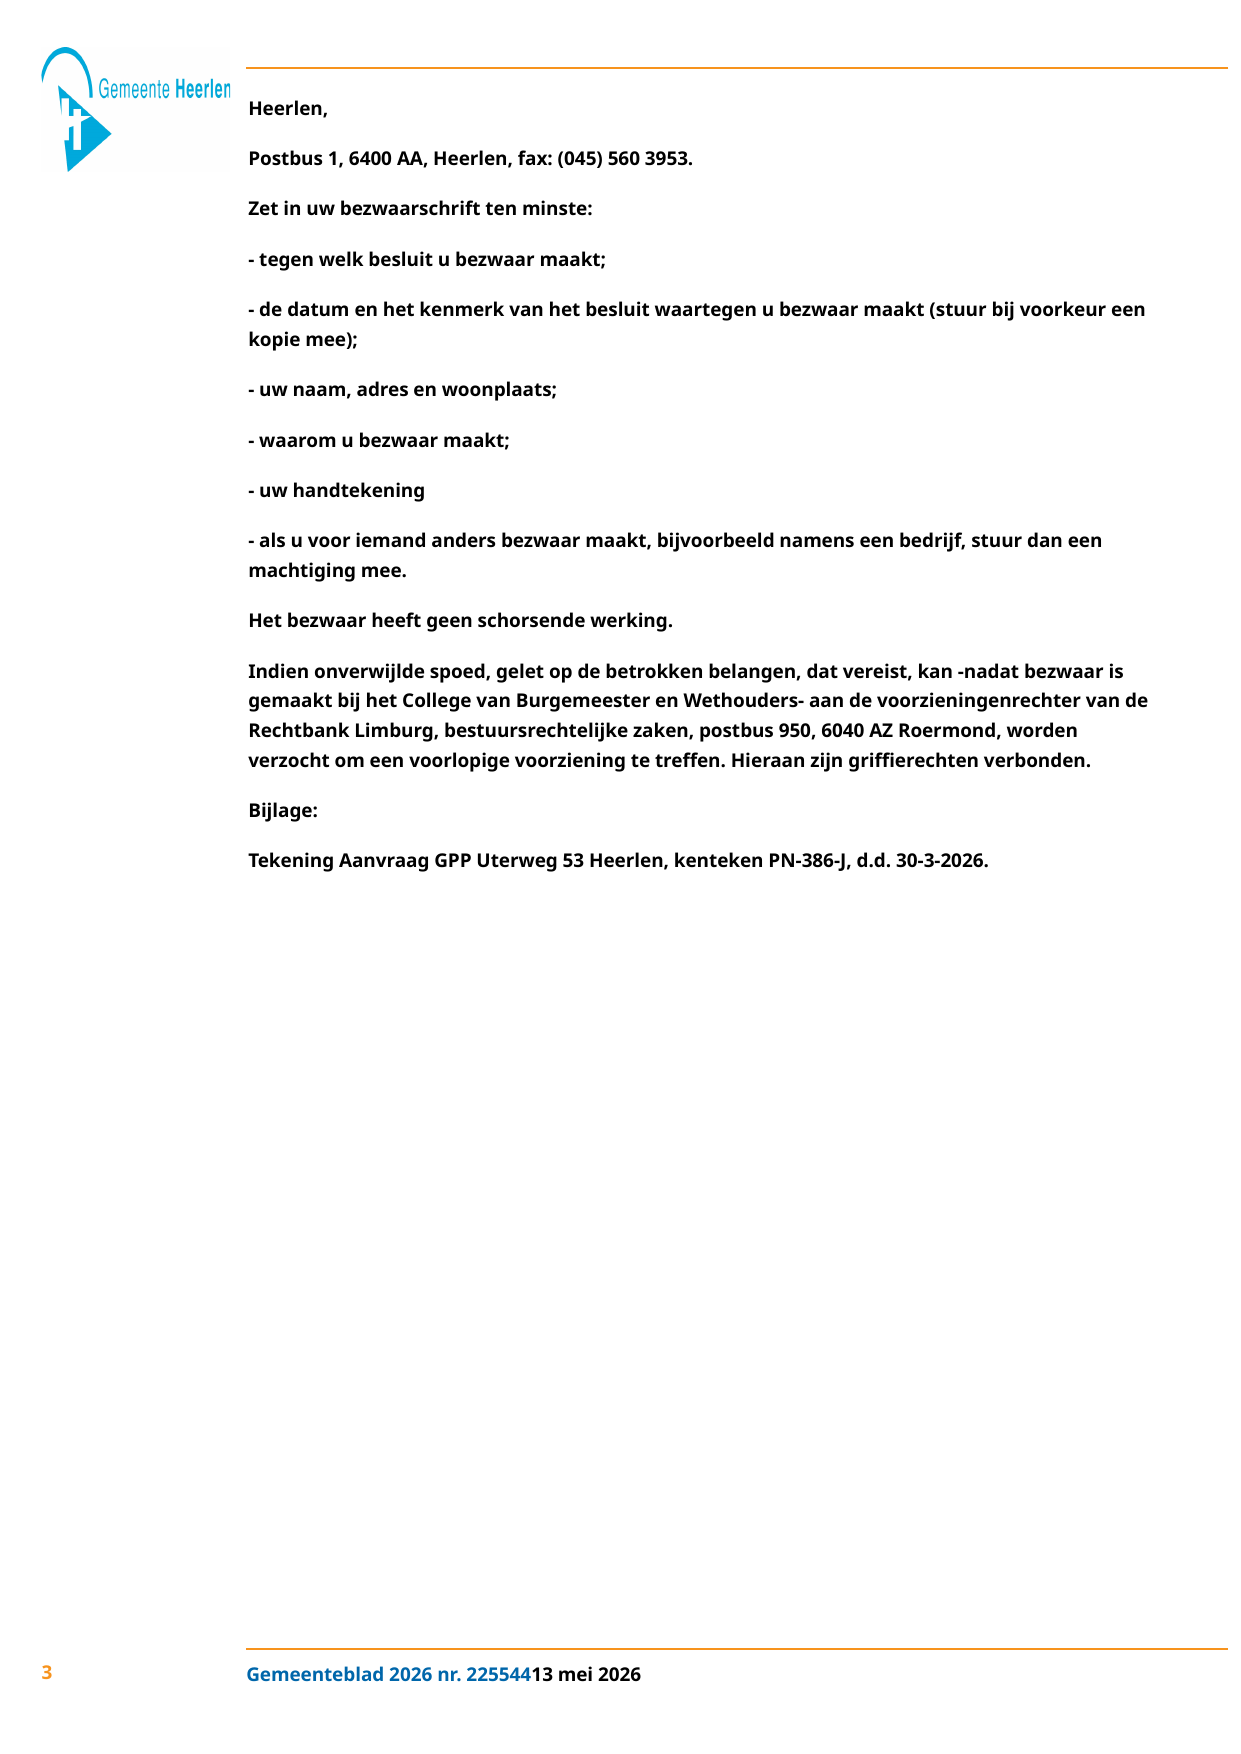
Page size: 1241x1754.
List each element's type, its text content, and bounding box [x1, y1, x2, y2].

text Indien onverwijlde spoed, gelet op de betrokken belangen, dat vereist, kan -nadat bezwaar is gemaakt bij het College van Burgemeester en Wethouders- aan de voorzieningenrechter van de Rechtbank Limburg, bestuursrechtelijke zaken, postbus 950, 6040 AZ Roermond, worden verzocht om een voorlopige voorziening te treffen. Hieraan zijn griffierechten verbonden. [248, 658, 1152, 773]
text Bijlage: [248, 797, 1152, 823]
text - tegen welk besluit u bezwaar maakt; [248, 246, 1152, 272]
text Tekening Aanvraag GPP Uterweg 53 Heerlen, kenteken PN-386-J, d.d. 30-3-2026. [248, 848, 1152, 873]
text - als u voor iemand anders bezwaar maakt, bijvoorbeeld namens een bedrijf, stuur dan een machtiging mee. [248, 528, 1152, 583]
picture [41, 47, 231, 172]
text - uw naam, adres en woonplaats; [248, 376, 1152, 402]
picture [41, 47, 59, 70]
text - waarom u bezwaar maakt; [248, 427, 1152, 453]
text Postbus 1, 6400 AA, Heerlen, fax: (045) 560 3953. [248, 145, 1152, 171]
text Heerlen, [248, 95, 1152, 121]
text Het bezwaar heeft geen schorsende werking. [248, 608, 1152, 633]
text Zet in uw bezwaarschrift ten minste: [248, 196, 1152, 221]
text - uw handtekening [248, 477, 1152, 503]
text - de datum en het kenmerk van het besluit waartegen u bezwaar maakt (stuur bij voorkeur een kopie mee); [248, 296, 1152, 352]
